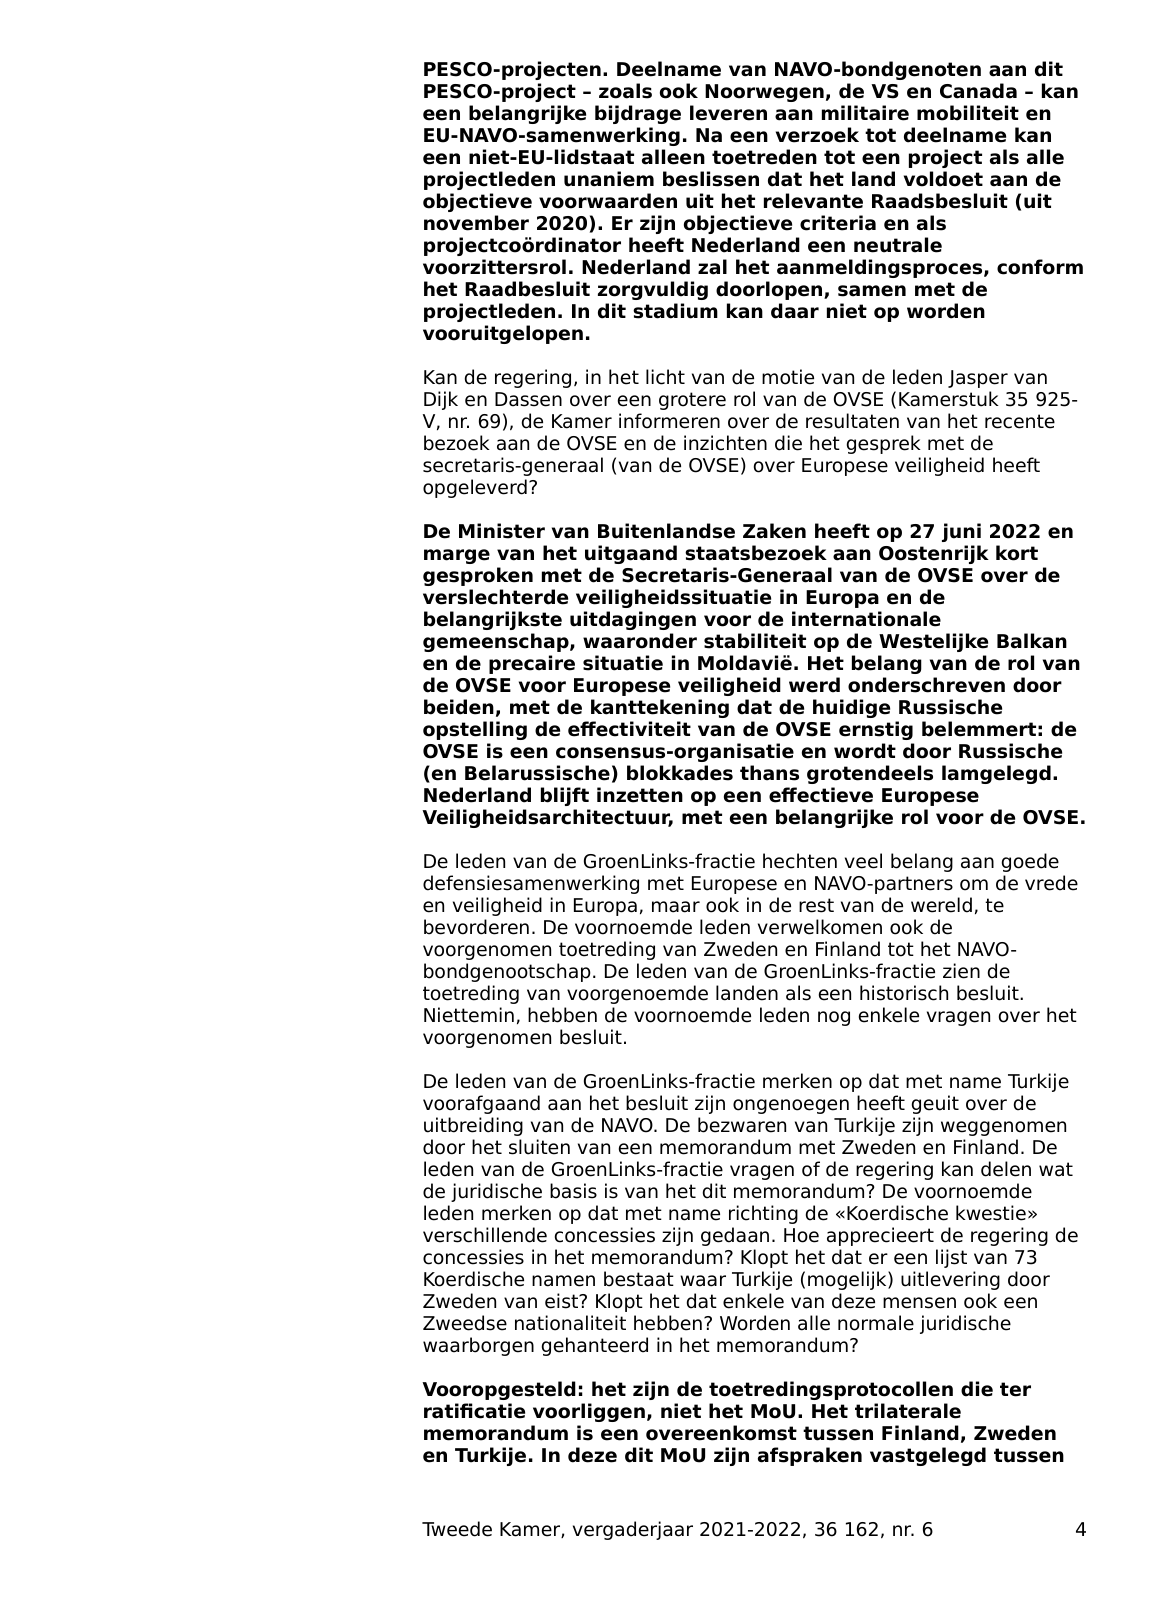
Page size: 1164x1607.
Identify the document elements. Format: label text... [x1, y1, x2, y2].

text Vooropgesteld: het zijn de toetredingsprotocollen die ter ratificatie voorliggen, niet het MoU. Het trilaterale memorandum is een overeenkomst tussen Finland, Zweden en Turkije. In deze dit MoU zijn afspraken vastgelegd tussen [422, 1379, 1087, 1467]
text De Minister van Buitenlandse Zaken heeft op 27 juni 2022 en marge van het uitgaand staatsbezoek aan Oostenrijk kort gesproken met de Secretaris-Generaal van de OVSE over de verslechterde veiligheidssituatie in Europa en de belangrijkste uitdagingen voor de internationale gemeenschap, waaronder stabiliteit op de Westelijke Balkan en de precaire situatie in Moldavië. Het belang van de rol van de OVSE voor Europese veiligheid werd onderschreven door beiden, met de kanttekening dat de huidige Russische opstelling de effectiviteit van de OVSE ernstig belemmert: de OVSE is een consensus-organisatie en wordt door Russische (en Belarussische) blokkades thans grotendeels lamgelegd. Nederland blijft inzetten op een effectieve Europese Veiligheidsarchitectuur, met een belangrijke rol voor de OVSE. [422, 521, 1087, 829]
text De leden van de GroenLinks-fractie hechten veel belang aan goede defensiesamenwerking met Europese en NAVO-partners om de vrede en veiligheid in Europa, maar ook in de rest van de wereld, te bevorderen. De voornoemde leden verwelkomen ook de voorgenomen toetreding van Zweden en Finland tot het NAVO-bondgenootschap. De leden van de GroenLinks-fractie zien de toetreding van voorgenoemde landen als een historisch besluit. Niettemin, hebben de voornoemde leden nog enkele vragen over het voorgenomen besluit. [422, 851, 1087, 1049]
text Kan de regering, in het licht van de motie van de leden Jasper van Dijk en Dassen over een grotere rol van de OVSE (Kamerstuk 35 925-V, nr. 69), de Kamer informeren over de resultaten van het recente bezoek aan de OVSE en de inzichten die het gesprek met de secretaris-generaal (van de OVSE) over Europese veiligheid heeft opgeleverd? [422, 367, 1087, 499]
text De leden van de GroenLinks-fractie merken op dat met name Turkije voorafgaand aan het besluit zijn ongenoegen heeft geuit over de uitbreiding van de NAVO. De bezwaren van Turkije zijn weggenomen door het sluiten van een memorandum met Zweden en Finland. De leden van de GroenLinks-fractie vragen of de regering kan delen wat de juridische basis is van het dit memorandum? De voornoemde leden merken op dat met name richting de «Koerdische kwestie» verschillende concessies zijn gedaan. Hoe apprecieert de regering de concessies in het memorandum? Klopt het dat er een lijst van 73 Koerdische namen bestaat waar Turkije (mogelijk) uitlevering door Zweden van eist? Klopt het dat enkele van deze mensen ook een Zweedse nationaliteit hebben? Worden alle normale juridische waarborgen gehanteerd in het memorandum? [422, 1071, 1087, 1357]
text PESCO-projecten. Deelname van NAVO-bondgenoten aan dit PESCO-project – zoals ook Noorwegen, de VS en Canada – kan een belangrijke bijdrage leveren aan militaire mobiliteit en EU-NAVO-samenwerking. Na een verzoek tot deelname kan een niet-EU-lidstaat alleen toetreden tot een project als alle projectleden unaniem beslissen dat het land voldoet aan de objectieve voorwaarden uit het relevante Raadsbesluit (uit november 2020). Er zijn objectieve criteria en als projectcoördinator heeft Nederland een neutrale voorzittersrol. Nederland zal het aanmeldingsproces, conform het Raadbesluit zorgvuldig doorlopen, samen met de projectleden. In dit stadium kan daar niet op worden vooruitgelopen. [422, 59, 1087, 345]
